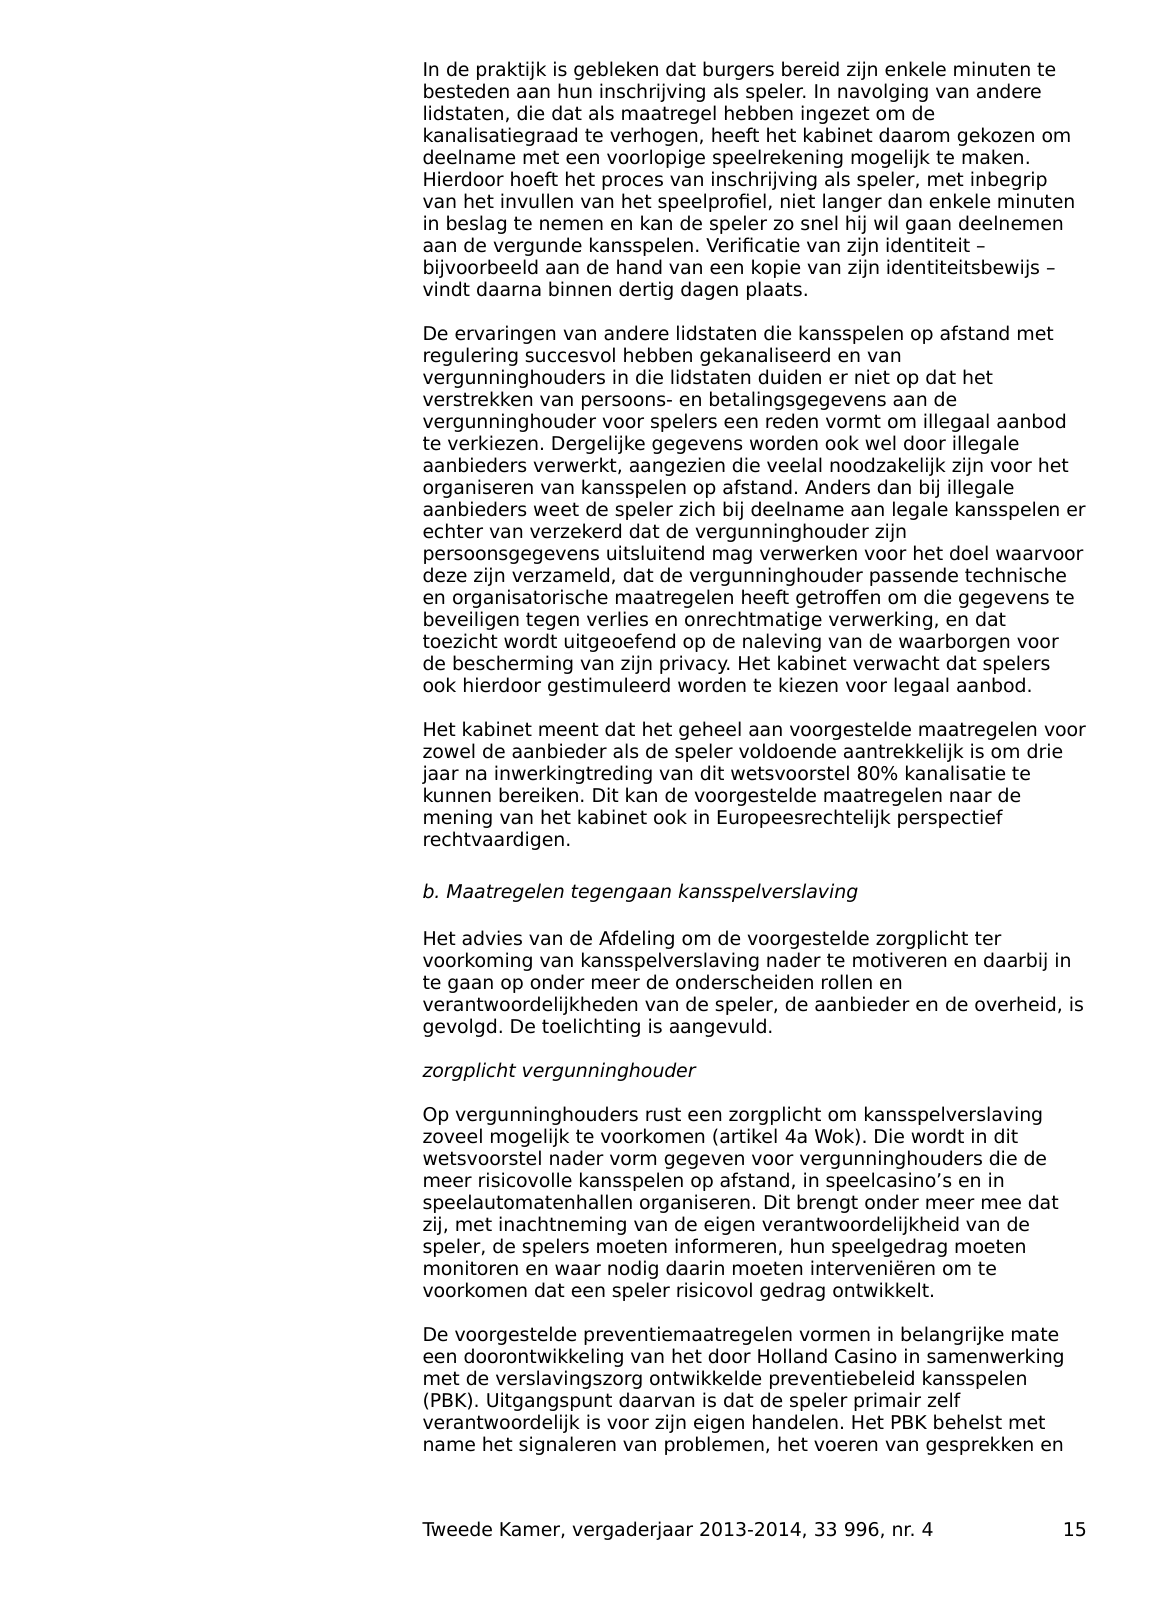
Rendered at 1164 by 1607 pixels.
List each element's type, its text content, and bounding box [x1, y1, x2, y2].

subtitle zorgplicht vergunninghouder [422, 1060, 1087, 1082]
text De ervaringen van andere lidstaten die kansspelen op afstand met regulering succesvol hebben gekanaliseerd en van vergunninghouders in die lidstaten duiden er niet op dat het verstrekken van persoons- en betalingsgegevens aan de vergunninghouder voor spelers een reden vormt om illegaal aanbod te verkiezen. Dergelijke gegevens worden ook wel door illegale aanbieders verwerkt, aangezien die veelal noodzakelijk zijn voor het organiseren van kansspelen op afstand. Anders dan bij illegale aanbieders weet de speler zich bij deelname aan legale kansspelen er echter van verzekerd dat de vergunninghouder zijn persoonsgegevens uitsluitend mag verwerken voor het doel waarvoor deze zijn verzameld, dat de vergunninghouder passende technische en organisatorische maatregelen heeft getroffen om die gegevens te beveiligen tegen verlies en onrechtmatige verwerking, en dat toezicht wordt uitgeoefend op de naleving van de waarborgen voor de bescherming van zijn privacy. Het kabinet verwacht dat spelers ook hierdoor gestimuleerd worden te kiezen voor legaal aanbod. [422, 323, 1087, 697]
text De voorgestelde preventiemaatregelen vormen in belangrijke mate een doorontwikkeling van het door Holland Casino in samenwerking met de verslavingszorg ontwikkelde preventiebeleid kansspelen (PBK). Uitgangspunt daarvan is dat de speler primair zelf verantwoordelijk is voor zijn eigen handelen. Het PBK behelst met name het signaleren van problemen, het voeren van gesprekken en [422, 1324, 1087, 1456]
text Het kabinet meent dat het geheel aan voorgestelde maatregelen voor zowel de aanbieder als de speler voldoende aantrekkelijk is om drie jaar na inwerkingtreding van dit wetsvoorstel 80% kanalisatie te kunnen bereiken. Dit kan de voorgestelde maatregelen naar de mening van het kabinet ook in Europeesrechtelijk perspectief rechtvaardigen. [422, 719, 1087, 851]
text Op vergunninghouders rust een zorgplicht om kansspelverslaving zoveel mogelijk te voorkomen (artikel 4a Wok). Die wordt in dit wetsvoorstel nader vorm gegeven voor vergunninghouders die de meer risicovolle kansspelen op afstand, in speelcasino’s en in speelautomatenhallen organiseren. Dit brengt onder meer mee dat zij, met inachtneming van de eigen verantwoordelijkheid van de speler, de spelers moeten informeren, hun speelgedrag moeten monitoren en waar nodig daarin moeten interveniëren om te voorkomen dat een speler risicovol gedrag ontwikkelt. [422, 1104, 1087, 1302]
subtitle b. Maatregelen tegengaan kansspelverslaving [422, 881, 1087, 903]
text In de praktijk is gebleken dat burgers bereid zijn enkele minuten te besteden aan hun inschrijving als speler. In navolging van andere lidstaten, die dat als maatregel hebben ingezet om de kanalisatiegraad te verhogen, heeft het kabinet daarom gekozen om deelname met een voorlopige speelrekening mogelijk te maken. Hierdoor hoeft het proces van inschrijving als speler, met inbegrip van het invullen van het speelprofiel, niet langer dan enkele minuten in beslag te nemen en kan de speler zo snel hij wil gaan deelnemen aan de vergunde kansspelen. Verificatie van zijn identiteit – bijvoorbeeld aan de hand van een kopie van zijn identiteitsbewijs – vindt daarna binnen dertig dagen plaats. [422, 59, 1087, 301]
text Het advies van de Afdeling om de voorgestelde zorgplicht ter voorkoming van kansspelverslaving nader te motiveren en daarbij in te gaan op onder meer de onderscheiden rollen en verantwoordelijkheden van de speler, de aanbieder en de overheid, is gevolgd. De toelichting is aangevuld. [422, 928, 1087, 1038]
